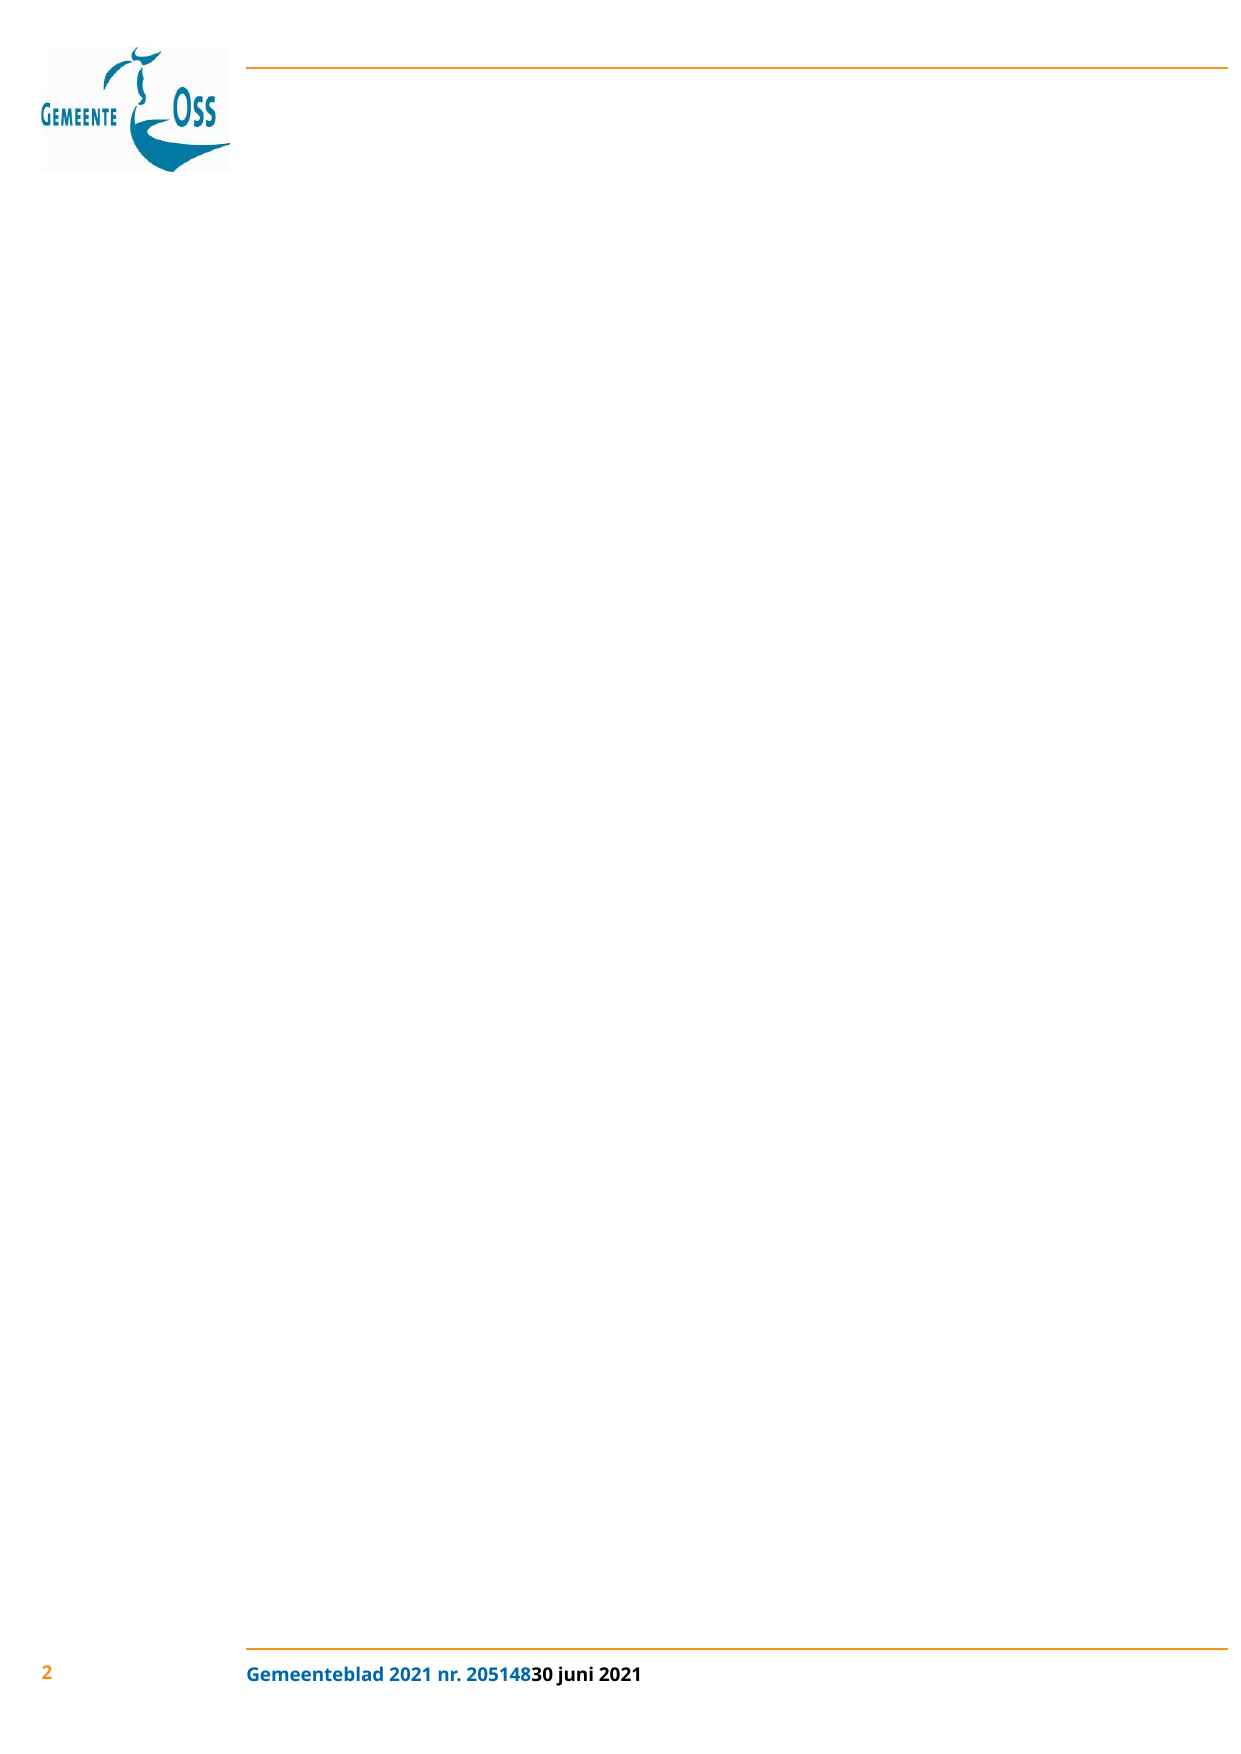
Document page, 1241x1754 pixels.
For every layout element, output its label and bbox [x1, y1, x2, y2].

picture [41, 47, 231, 172]
